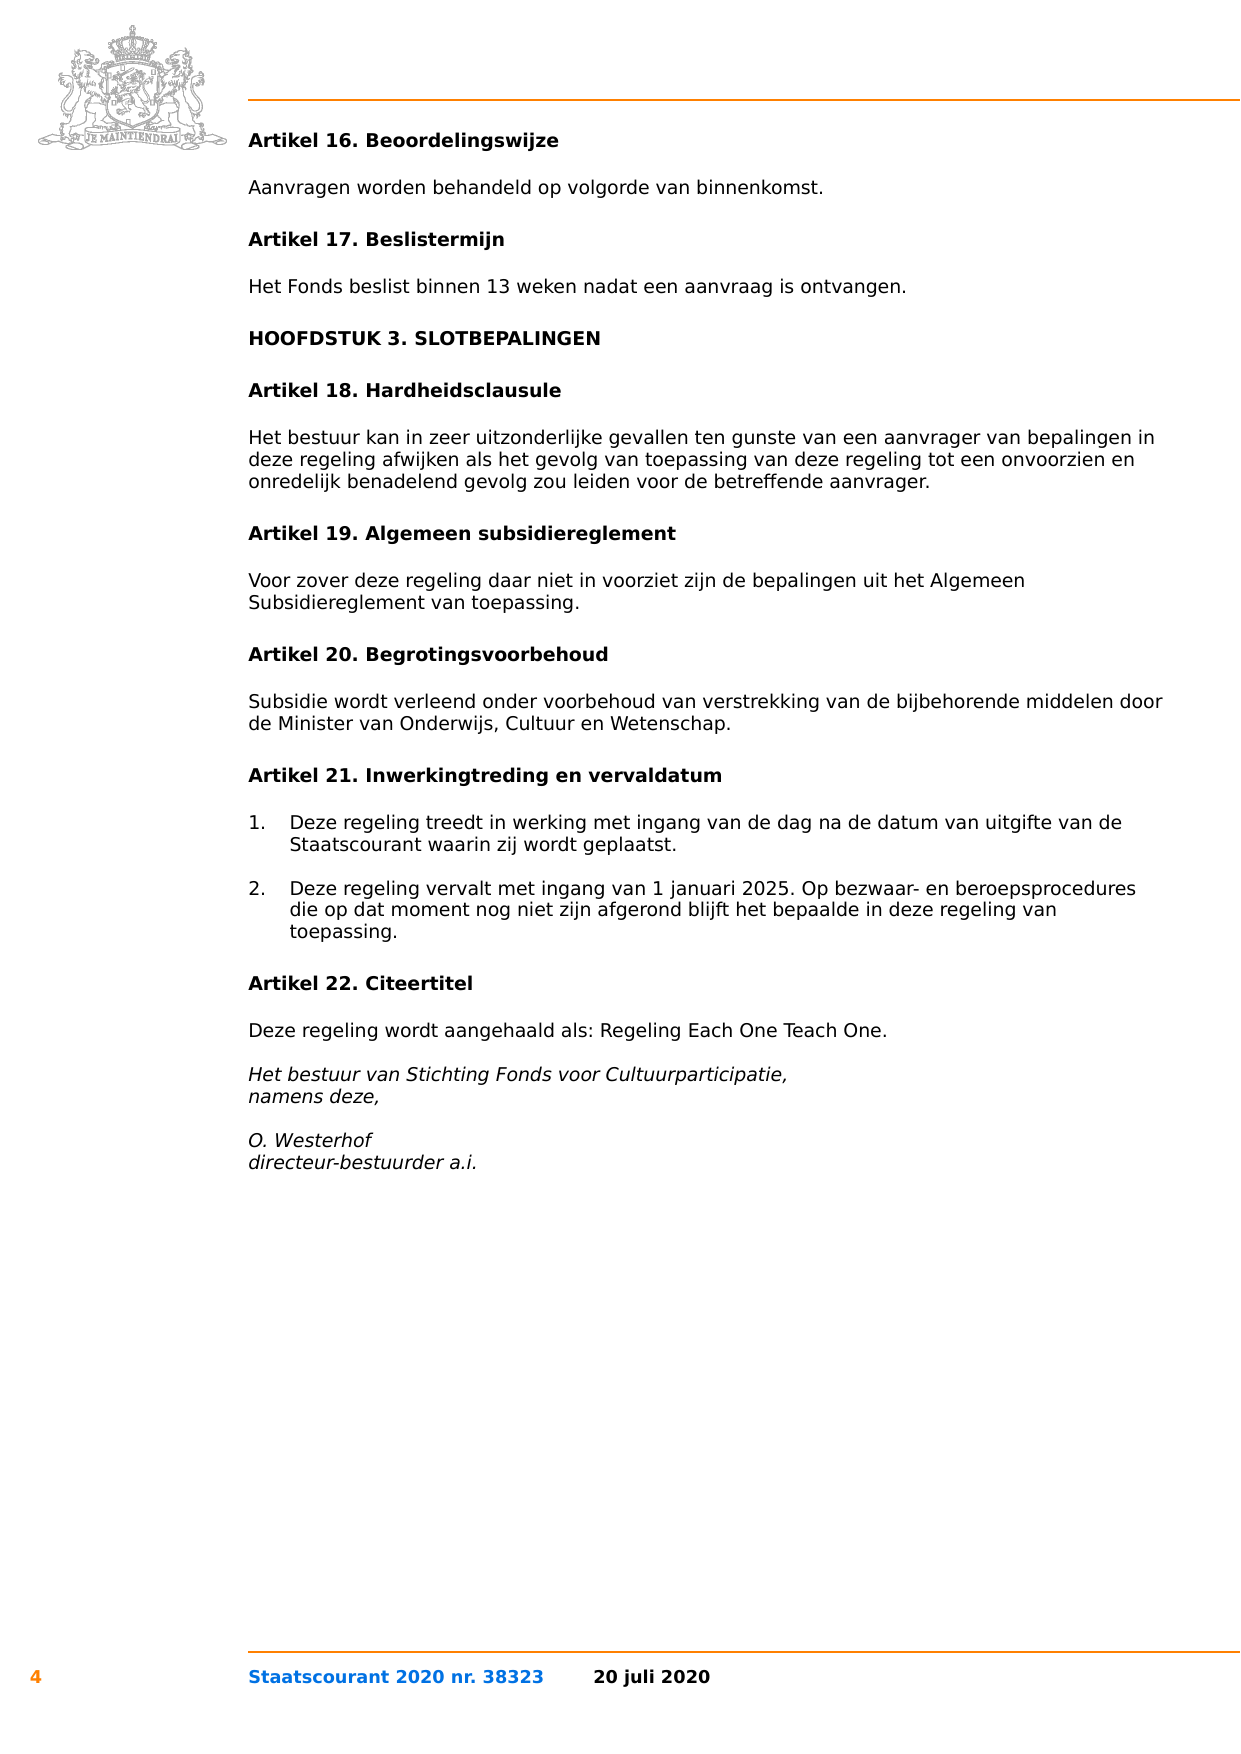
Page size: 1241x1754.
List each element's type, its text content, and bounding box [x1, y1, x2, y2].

text Voor zover deze regeling daar niet in voorziet zijn de bepalingen uit het Algemeen Subsidiereglement van toepassing. [248, 570, 1163, 614]
subtitle Artikel 16. Beoordelingswijze [248, 130, 1163, 152]
subtitle Artikel 22. Citeertitel [248, 973, 1163, 995]
text Aanvragen worden behandeld op volgorde van binnenkomst. [248, 177, 1163, 199]
subtitle HOOFDSTUK 3. SLOTBEPALINGEN [248, 328, 1163, 350]
picture [38, 25, 227, 150]
text 1. Deze regeling treedt in werking met ingang van de dag na de datum van uitgifte van de Staatscourant waarin zij wordt geplaatst. [248, 812, 1163, 856]
subtitle Artikel 20. Begrotingsvoorbehoud [248, 644, 1163, 666]
subtitle Artikel 19. Algemeen subsidiereglement [248, 523, 1163, 545]
text Het bestuur van Stichting Fonds voor Cultuurparticipatie, namens deze, O. Westerhof directeur-bestuurder a.i. [248, 1064, 1163, 1174]
text 2. Deze regeling vervalt met ingang van 1 januari 2025. Op bezwaar- en beroepsprocedures die op dat moment nog niet zijn afgerond blijft het bepaalde in deze regeling van toepassing. [248, 877, 1163, 943]
text Het bestuur kan in zeer uitzonderlijke gevallen ten gunste van een aanvrager van bepalingen in deze regeling afwijken als het gevolg van toepassing van deze regeling tot een onvoorzien en onredelijk benadelend gevolg zou leiden voor de betreffende aanvrager. [248, 427, 1163, 493]
text Deze regeling wordt aangehaald als: Regeling Each One Teach One. [248, 1020, 1163, 1042]
text Het Fonds beslist binnen 13 weken nadat een aanvraag is ontvangen. [248, 276, 1163, 298]
subtitle Artikel 21. Inwerkingtreding en vervaldatum [248, 764, 1163, 787]
subtitle Artikel 17. Beslistermijn [248, 229, 1163, 251]
subtitle Artikel 18. Hardheidsclausule [248, 380, 1163, 402]
text Subsidie wordt verleend onder voorbehoud van verstrekking van de bijbehorende middelen door de Minister van Onderwijs, Cultuur en Wetenschap. [248, 691, 1163, 734]
